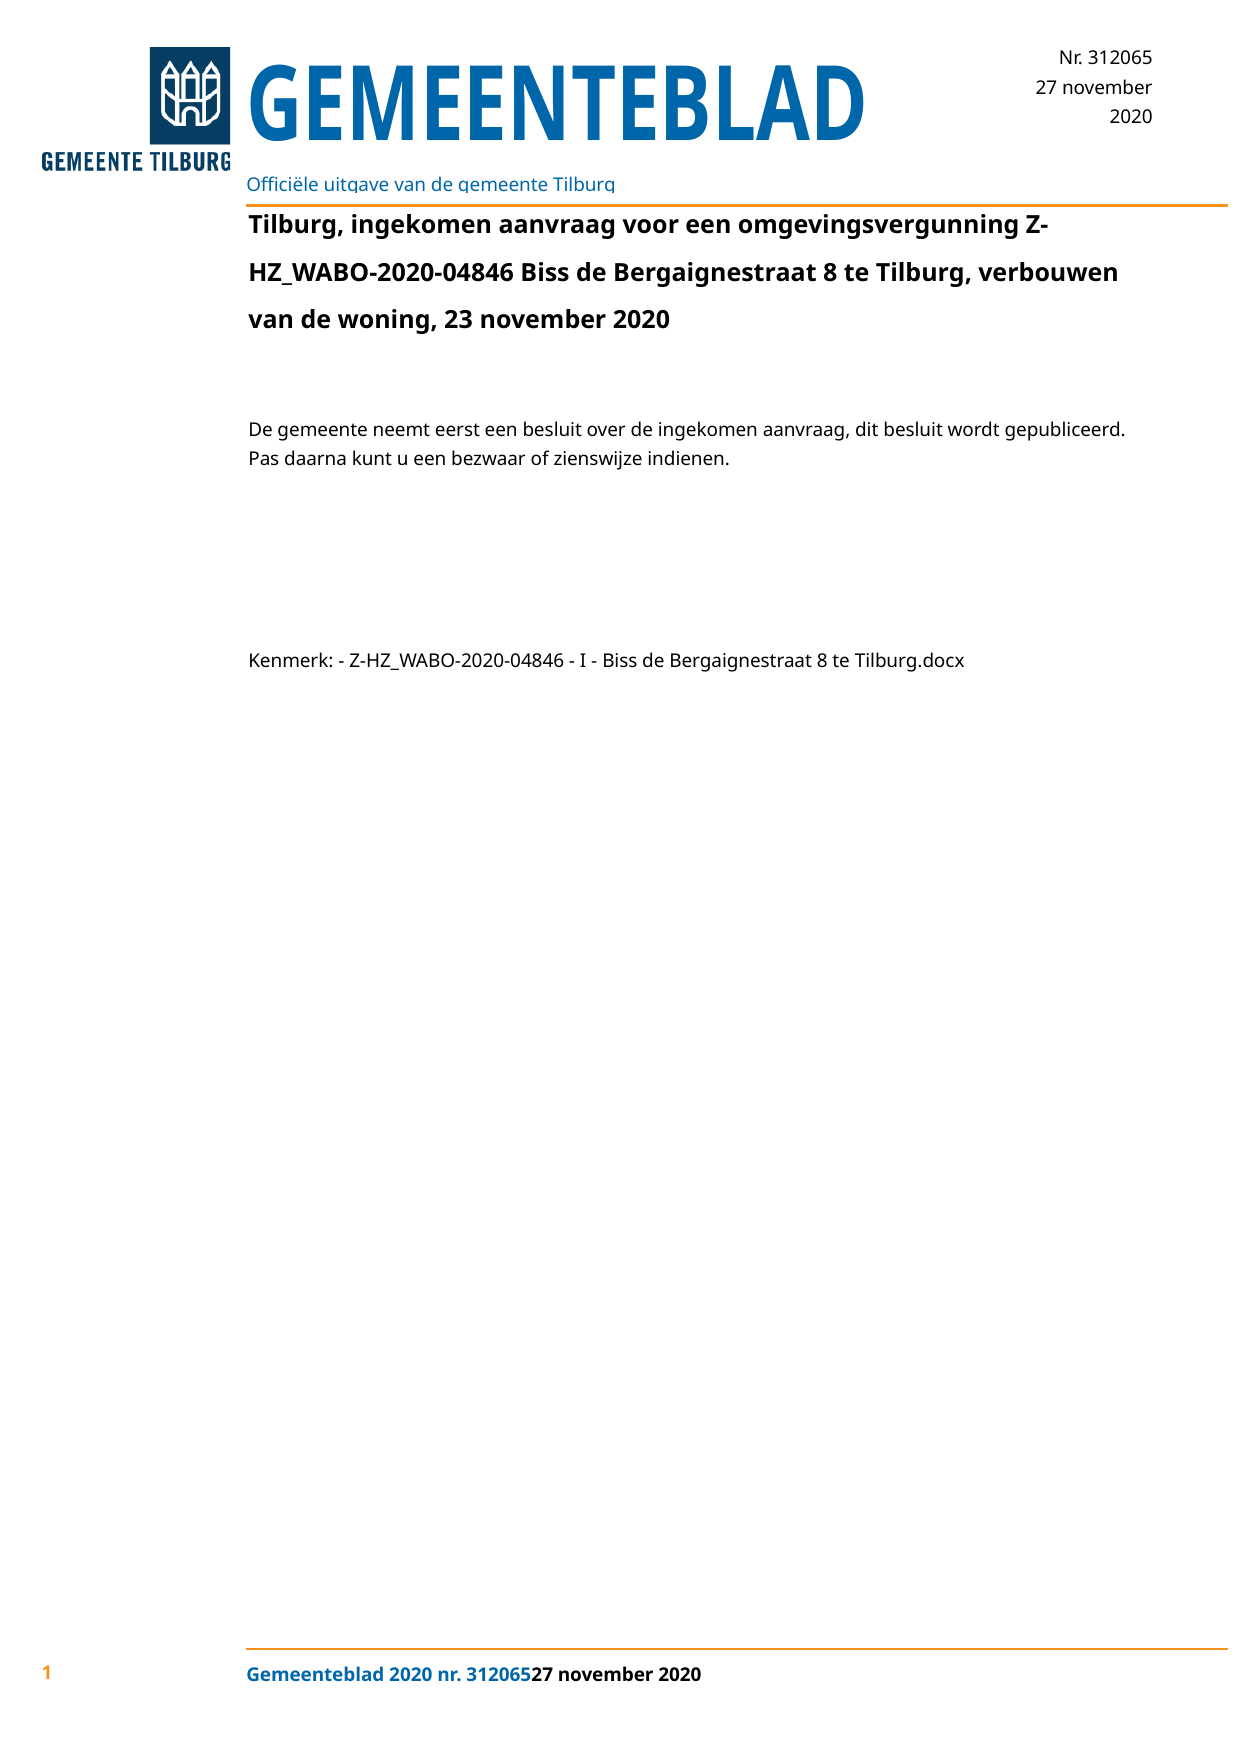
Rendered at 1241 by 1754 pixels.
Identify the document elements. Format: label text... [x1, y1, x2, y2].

text Tilburg, ingekomen aanvraag voor een omgevingsvergunning Z-HZ_WABO-2020-04846 Biss de Bergaignestraat 8 te Tilburg, verbouwen van de woning, 23 november 2020 [248, 207, 1152, 336]
picture [41, 47, 231, 172]
text Kenmerk: - Z-HZ_WABO-2020-04846 - I - Biss de Bergaignestraat 8 te Tilburg.docx [248, 647, 1152, 673]
text De gemeente neemt eerst een besluit over de ingekomen aanvraag, dit besluit wordt gepubliceerd. Pas daarna kunt u een bezwaar of zienswijze indienen. [248, 416, 1152, 471]
